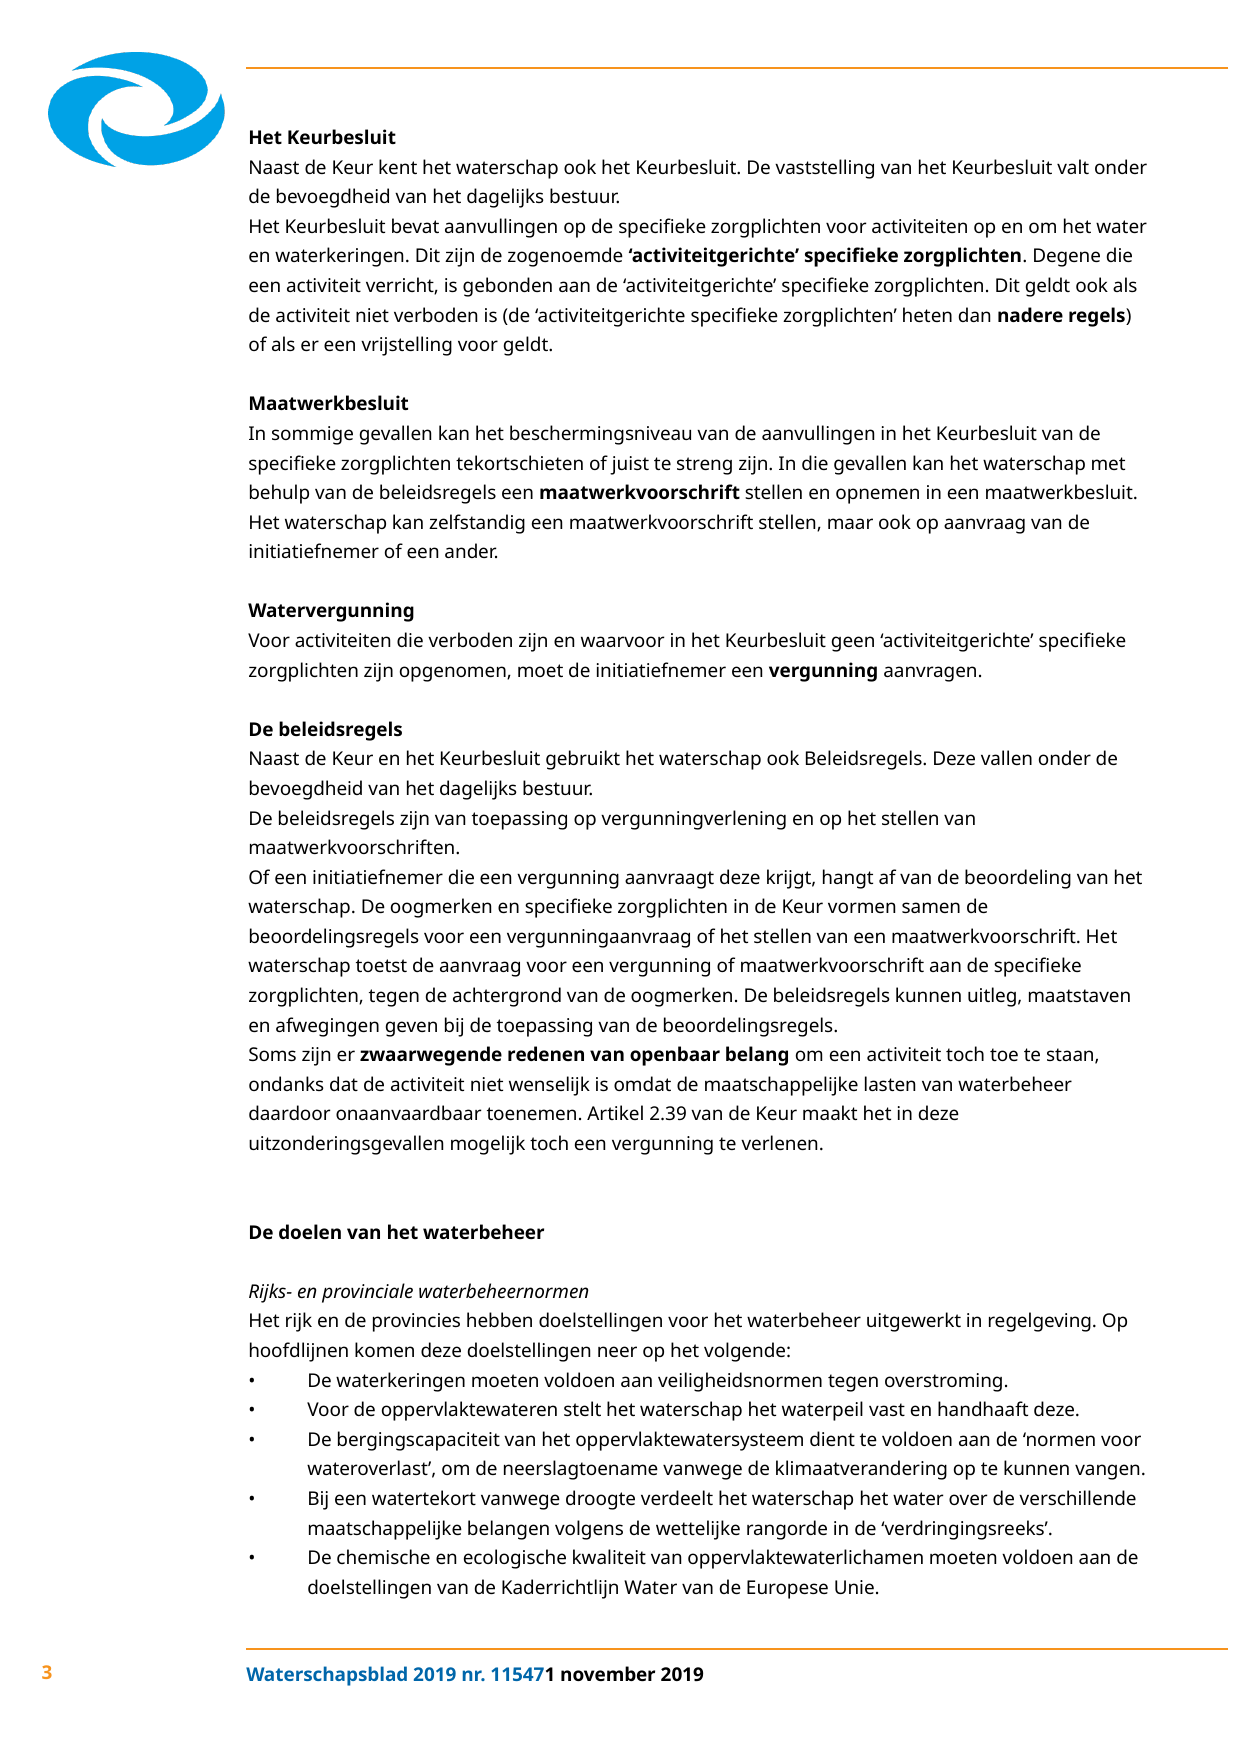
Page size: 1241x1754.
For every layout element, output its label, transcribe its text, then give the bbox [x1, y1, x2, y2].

list De chemische en ecologische kwaliteit van oppervlaktewaterlichamen moeten voldoen aan de doelstellingen van de Kaderrichtlijn Water van de Europese Unie. [248, 1544, 1152, 1600]
text Voor activiteiten die verboden zijn en waarvoor in het Keurbesluit geen ‘activiteitgerichte’ specifieke zorgplichten zijn opgenomen, moet de initiatiefnemer een vergunning aanvragen. [248, 627, 1152, 683]
text De doelen van het waterbeheer [248, 1219, 1152, 1245]
text De beleidsregels zijn van toepassing op vergunningverlening en op het stellen van maatwerkvoorschriften. [248, 805, 1152, 860]
text In sommige gevallen kan het beschermingsniveau van de aanvullingen in het Keurbesluit van de specifieke zorgplichten tekortschieten of juist te streng zijn. In die gevallen kan het waterschap met behulp van de beleidsregels een maatwerkvoorschrift stellen en opnemen in een maatwerkbesluit. Het waterschap kan zelfstandig een maatwerkvoorschrift stellen, maar ook op aanvraag van de initiatiefnemer of een ander. [248, 420, 1152, 564]
text Naast de Keur kent het waterschap ook het Keurbesluit. De vaststelling van het Keurbesluit valt onder de bevoegdheid van het dagelijks bestuur. [248, 154, 1152, 209]
list De bergingscapaciteit van het oppervlaktewatersysteem dient te voldoen aan de ‘normen voor wateroverlast’, om de neerslagtoename vanwege de klimaatverandering op te kunnen vangen. [248, 1426, 1152, 1481]
text Soms zijn er zwaarwegende redenen van openbaar belang om een activiteit toch toe te staan, ondanks dat de activiteit niet wenselijk is omdat de maatschappelijke lasten van waterbeheer daardoor onaanvaardbaar toenemen. Artikel 2.39 van de Keur maakt het in deze uitzonderingsgevallen mogelijk toch een vergunning te verlenen. [248, 1041, 1152, 1156]
text Het rijk en de provincies hebben doelstellingen voor het waterbeheer uitgewerkt in regelgeving. Op hoofdlijnen komen deze doelstellingen neer op het volgende: [248, 1308, 1152, 1363]
text Of een initiatiefnemer die een vergunning aanvraagt deze krijgt, hangt af van de beoordeling van het waterschap. De oogmerken en specifieke zorgplichten in de Keur vormen samen de beoordelingsregels voor een vergunningaanvraag of het stellen van een maatwerkvoorschrift. Het waterschap toetst de aanvraag voor een vergunning of maatwerkvoorschrift aan de specifieke zorgplichten, tegen de achtergrond van de oogmerken. De beleidsregels kunnen uitleg, maatstaven en afwegingen geven bij de toepassing van de beoordelingsregels. [248, 864, 1152, 1038]
list De waterkeringen moeten voldoen aan veiligheidsnormen tegen overstroming. [248, 1367, 1152, 1393]
list Bij een watertekort vanwege droogte verdeelt het waterschap het water over de verschillende maatschappelijke belangen volgens de wettelijke rangorde in de ‘verdringingsreeks’. [248, 1485, 1152, 1541]
text Het Keurbesluit [248, 124, 1152, 150]
text Naast de Keur en het Keurbesluit gebruikt het waterschap ook Beleidsregels. Deze vallen onder de bevoegdheid van het dagelijks bestuur. [248, 746, 1152, 801]
picture [41, 47, 231, 172]
text Rijks- en provinciale waterbeheernormen [248, 1278, 1152, 1304]
text De beleidsregels [248, 716, 1152, 742]
text Het Keurbesluit bevat aanvullingen op de specifieke zorgplichten voor activiteiten op en om het water en waterkeringen. Dit zijn de zogenoemde ‘activiteitgerichte’ specifieke zorgplichten. Degene die een activiteit verricht, is gebonden aan de ‘activiteitgerichte’ specifieke zorgplichten. Dit geldt ook als de activiteit niet verboden is (de ‘activiteitgerichte specifieke zorgplichten’ heten dan nadere regels) of als er een vrijstelling voor geldt. [248, 213, 1152, 357]
text Watervergunning [248, 598, 1152, 623]
text Maatwerkbesluit [248, 391, 1152, 416]
list Voor de oppervlaktewateren stelt het waterschap het waterpeil vast en handhaaft deze. [248, 1396, 1152, 1422]
